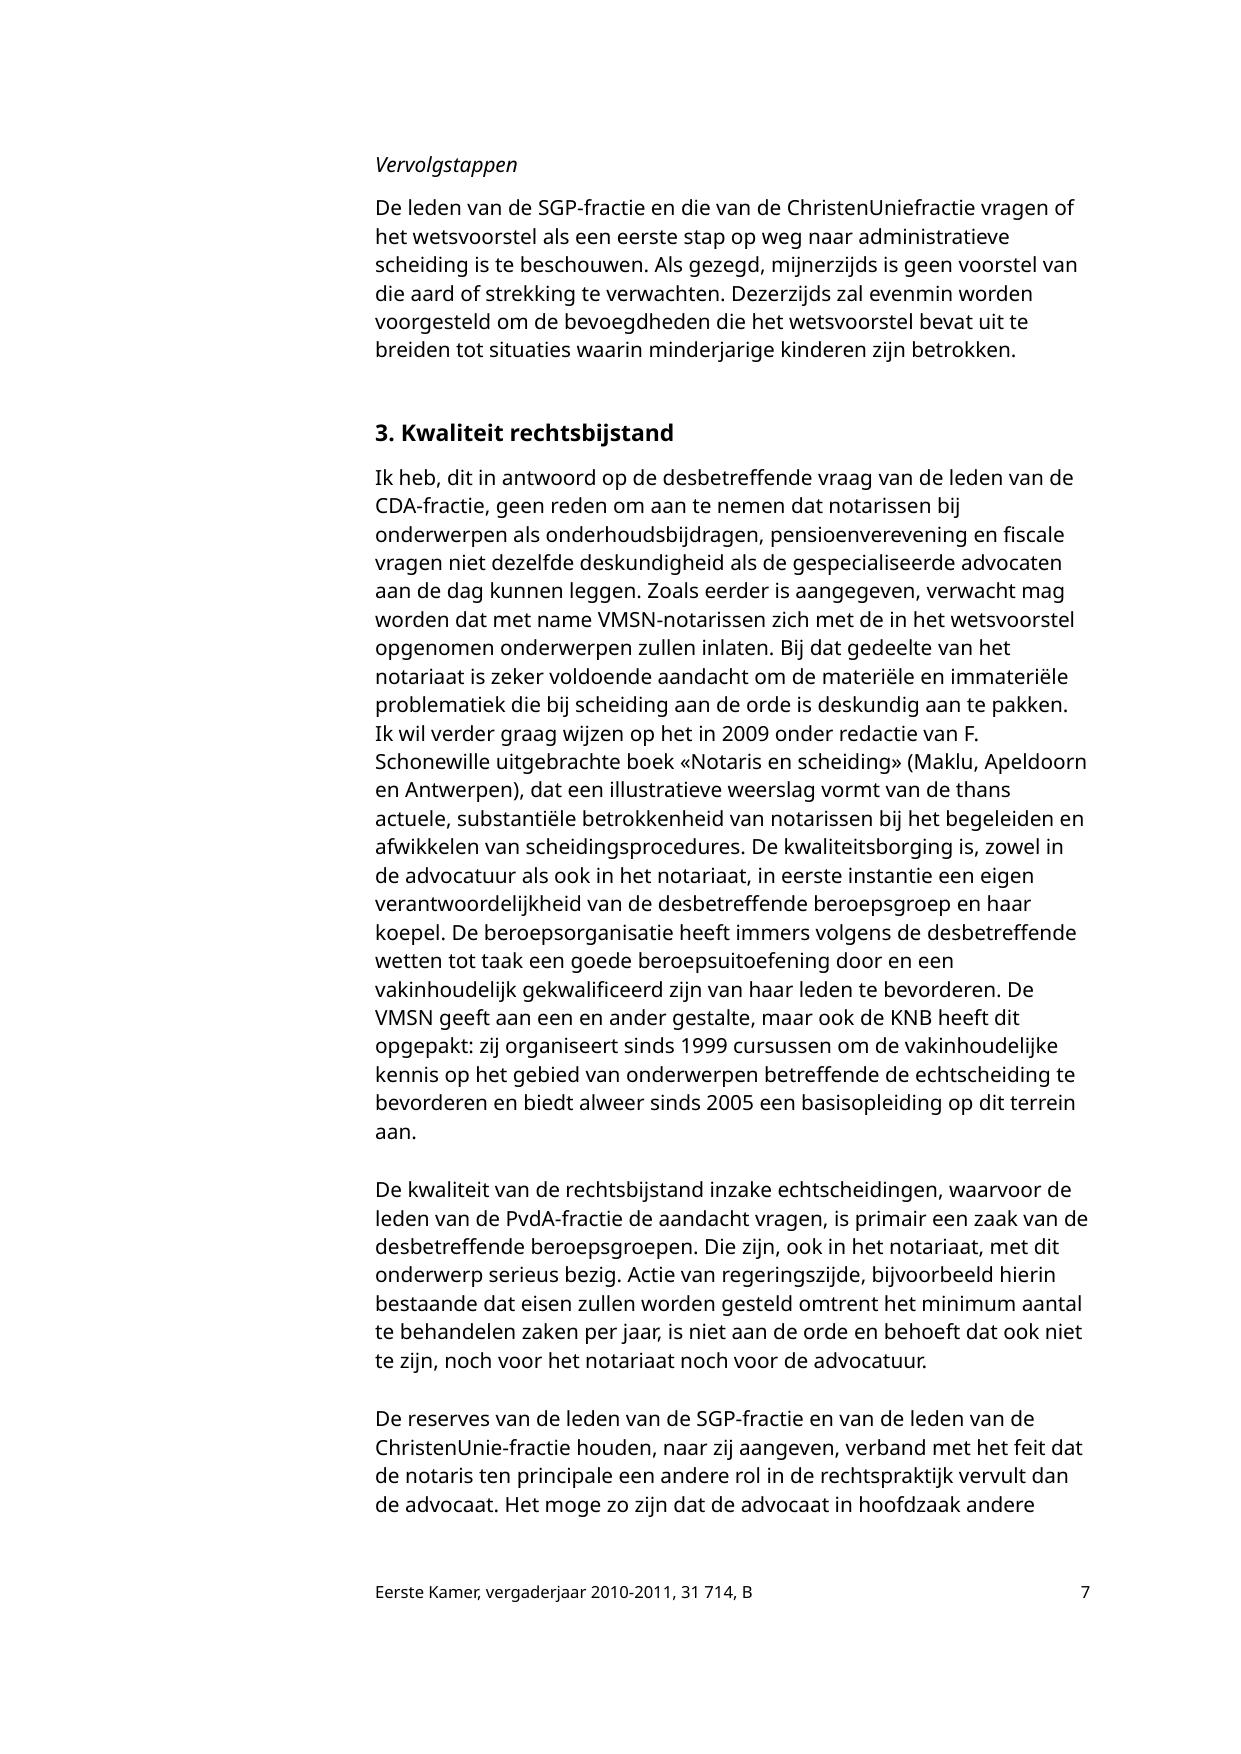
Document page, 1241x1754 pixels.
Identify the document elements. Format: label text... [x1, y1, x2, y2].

text De leden van de SGP-fractie en die van de ChristenUniefractie vragen of het wetsvoorstel als een eerste stap op weg naar administratieve scheiding is te beschouwen. Als gezegd, mijnerzijds is geen voorstel van die aard of strekking te verwachten. Dezerzijds zal evenmin worden voorgesteld om de bevoegdheden die het wetsvoorstel bevat uit te breiden tot situaties waarin minderjarige kinderen zijn betrokken. [375, 193, 1090, 364]
text De kwaliteit van de rechtsbijstand inzake echtscheidingen, waarvoor de leden van de PvdA-fractie de aandacht vragen, is primair een zaak van de desbetreffende beroepsgroepen. Die zijn, ook in het notariaat, met dit onderwerp serieus bezig. Actie van regeringszijde, bijvoorbeeld hierin bestaande dat eisen zullen worden gesteld omtrent het minimum aantal te behandelen zaken per jaar, is niet aan de orde en behoeft dat ook niet te zijn, noch voor het notariaat noch voor de advocatuur. [375, 1175, 1090, 1374]
text De reserves van de leden van de SGP-fractie en van de leden van de ChristenUnie-fractie houden, naar zij aangeven, verband met het feit dat de notaris ten principale een andere rol in de rechtspraktijk vervult dan de advocaat. Het moge zo zijn dat de advocaat in hoofdzaak andere [375, 1404, 1090, 1518]
text Ik heb, dit in antwoord op de desbetreffende vraag van de leden van de CDA-fractie, geen reden om aan te nemen dat notarissen bij onderwerpen als onderhoudsbijdragen, pensioenverevening en fiscale vragen niet dezelfde deskundigheid als de gespecialiseerde advocaten aan de dag kunnen leggen. Zoals eerder is aangegeven, verwacht mag worden dat met name VMSN-notarissen zich met de in het wetsvoorstel opgenomen onderwerpen zullen inlaten. Bij dat gedeelte van het notariaat is zeker voldoende aandacht om de materiële en immateriële problematiek die bij scheiding aan de orde is deskundig aan te pakken. Ik wil verder graag wijzen op het in 2009 onder redactie van F. Schonewille uitgebrachte boek «Notaris en scheiding» (Maklu, Apeldoorn en Antwerpen), dat een illustratieve weerslag vormt van de thans actuele, substantiële betrokkenheid van notarissen bij het begeleiden en afwikkelen van scheidingsprocedures. De kwaliteitsborging is, zowel in de advocatuur als ook in het notariaat, in eerste instantie een eigen verantwoordelijkheid van de desbetreffende beroepsgroep en haar koepel. De beroepsorganisatie heeft immers volgens de desbetreffende wetten tot taak een goede beroepsuitoefening door en een vakinhoudelijk gekwalificeerd zijn van haar leden te bevorderen. De VMSN geeft aan een en ander gestalte, maar ook de KNB heeft dit opgepakt: zij organiseert sinds 1999 cursussen om de vakinhoudelijke kennis op het gebied van onderwerpen betreffende de echtscheiding te bevorderen en biedt alweer sinds 2005 een basisopleiding op dit terrein aan. [375, 463, 1090, 1145]
subtitle 3. Kwaliteit rechtsbijstand [375, 417, 1090, 448]
text Vervolgstappen [375, 150, 1090, 178]
